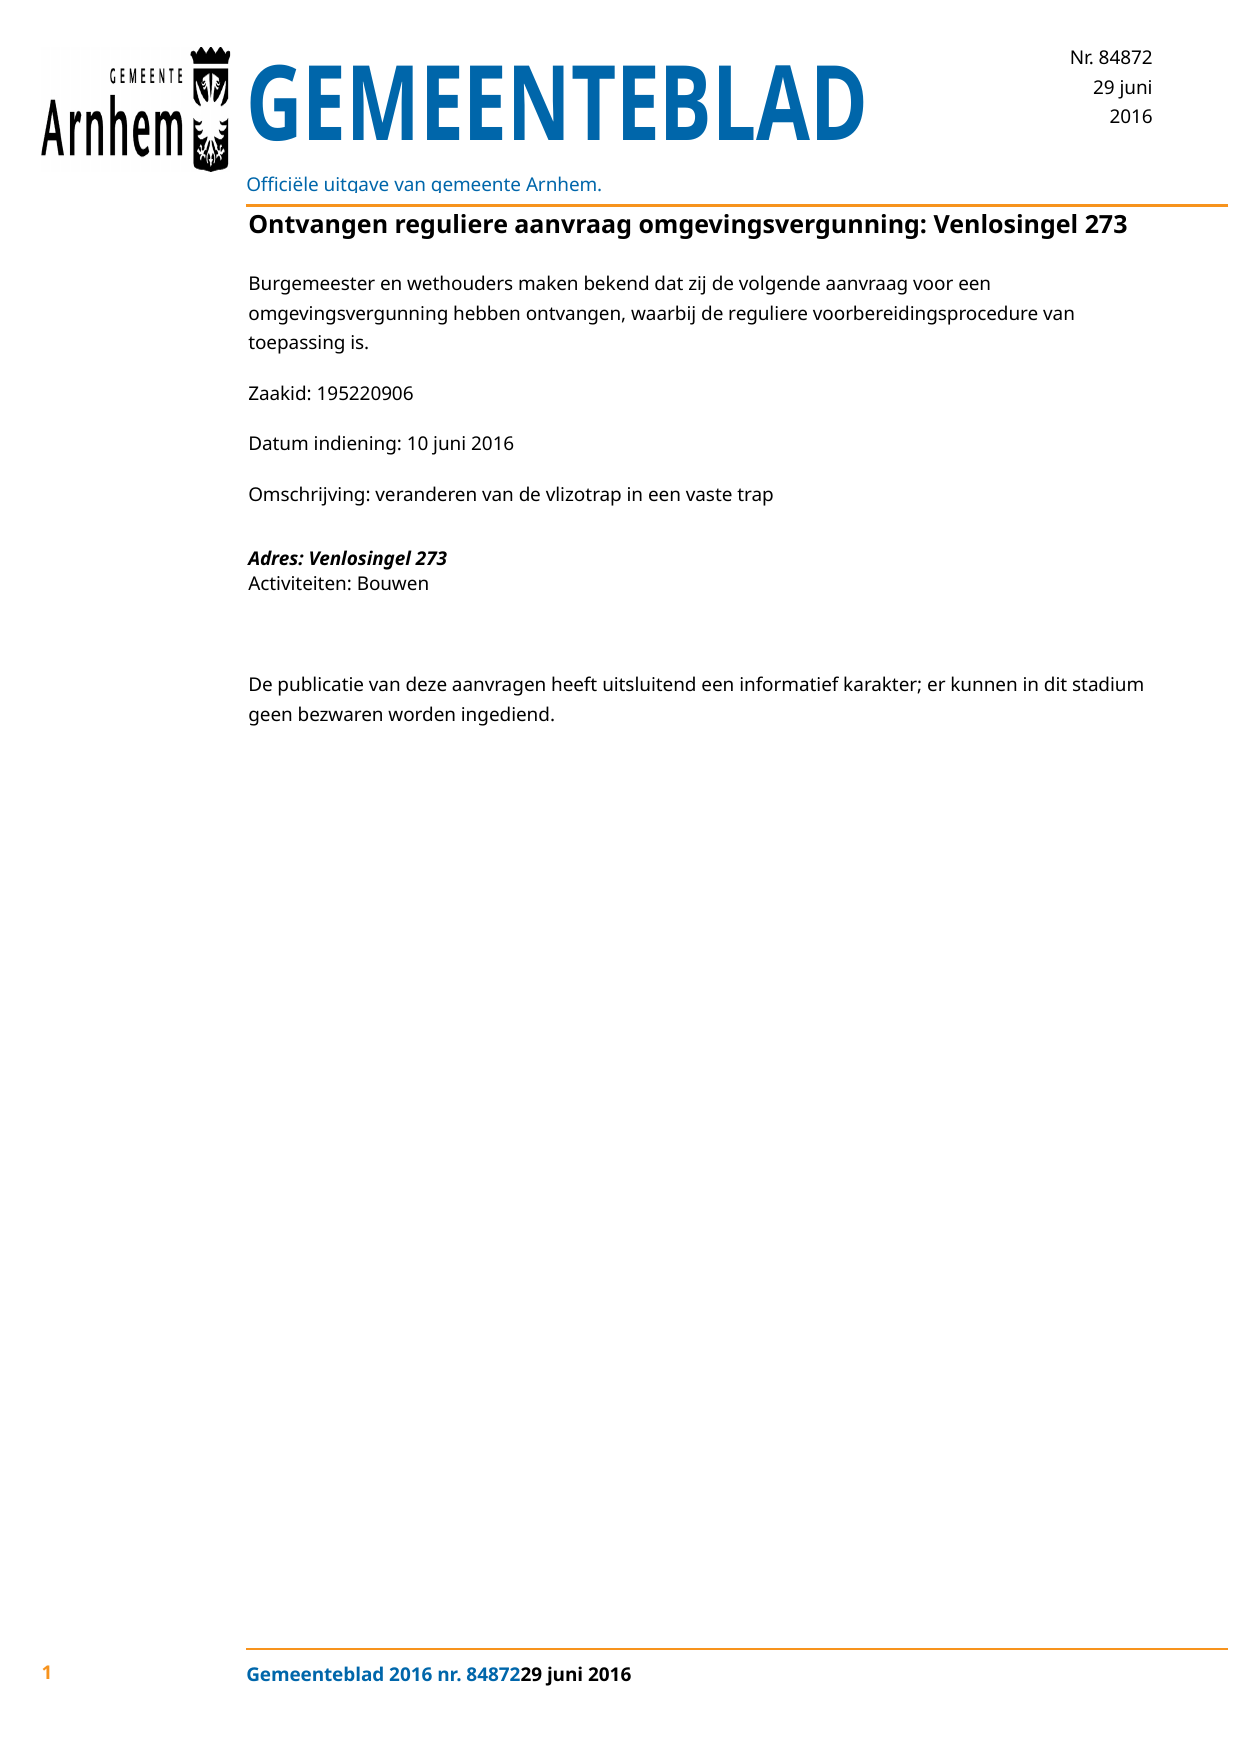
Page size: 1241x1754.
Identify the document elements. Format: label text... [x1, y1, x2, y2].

text De publicatie van deze aanvragen heeft uitsluitend een informatief karakter; er kunnen in dit stadium geen bezwaren worden ingediend. [248, 671, 1152, 727]
text Activiteiten: Bouwen [248, 570, 1152, 596]
text Adres: Venlosingel 273 [248, 545, 1152, 570]
picture [41, 47, 231, 172]
text Zaakid: 195220906 [248, 380, 1152, 406]
text Ontvangen reguliere aanvraag omgevingsvergunning: Venlosingel 273 [248, 207, 1152, 241]
text Datum indiening: 10 juni 2016 [248, 430, 1152, 456]
text Omschrijving: veranderen van de vlizotrap in een vaste trap [248, 481, 1152, 506]
text Burgemeester en wethouders maken bekend dat zij de volgende aanvraag voor een omgevingsvergunning hebben ontvangen, waarbij de reguliere voorbereidingsprocedure van toepassing is. [248, 270, 1152, 355]
